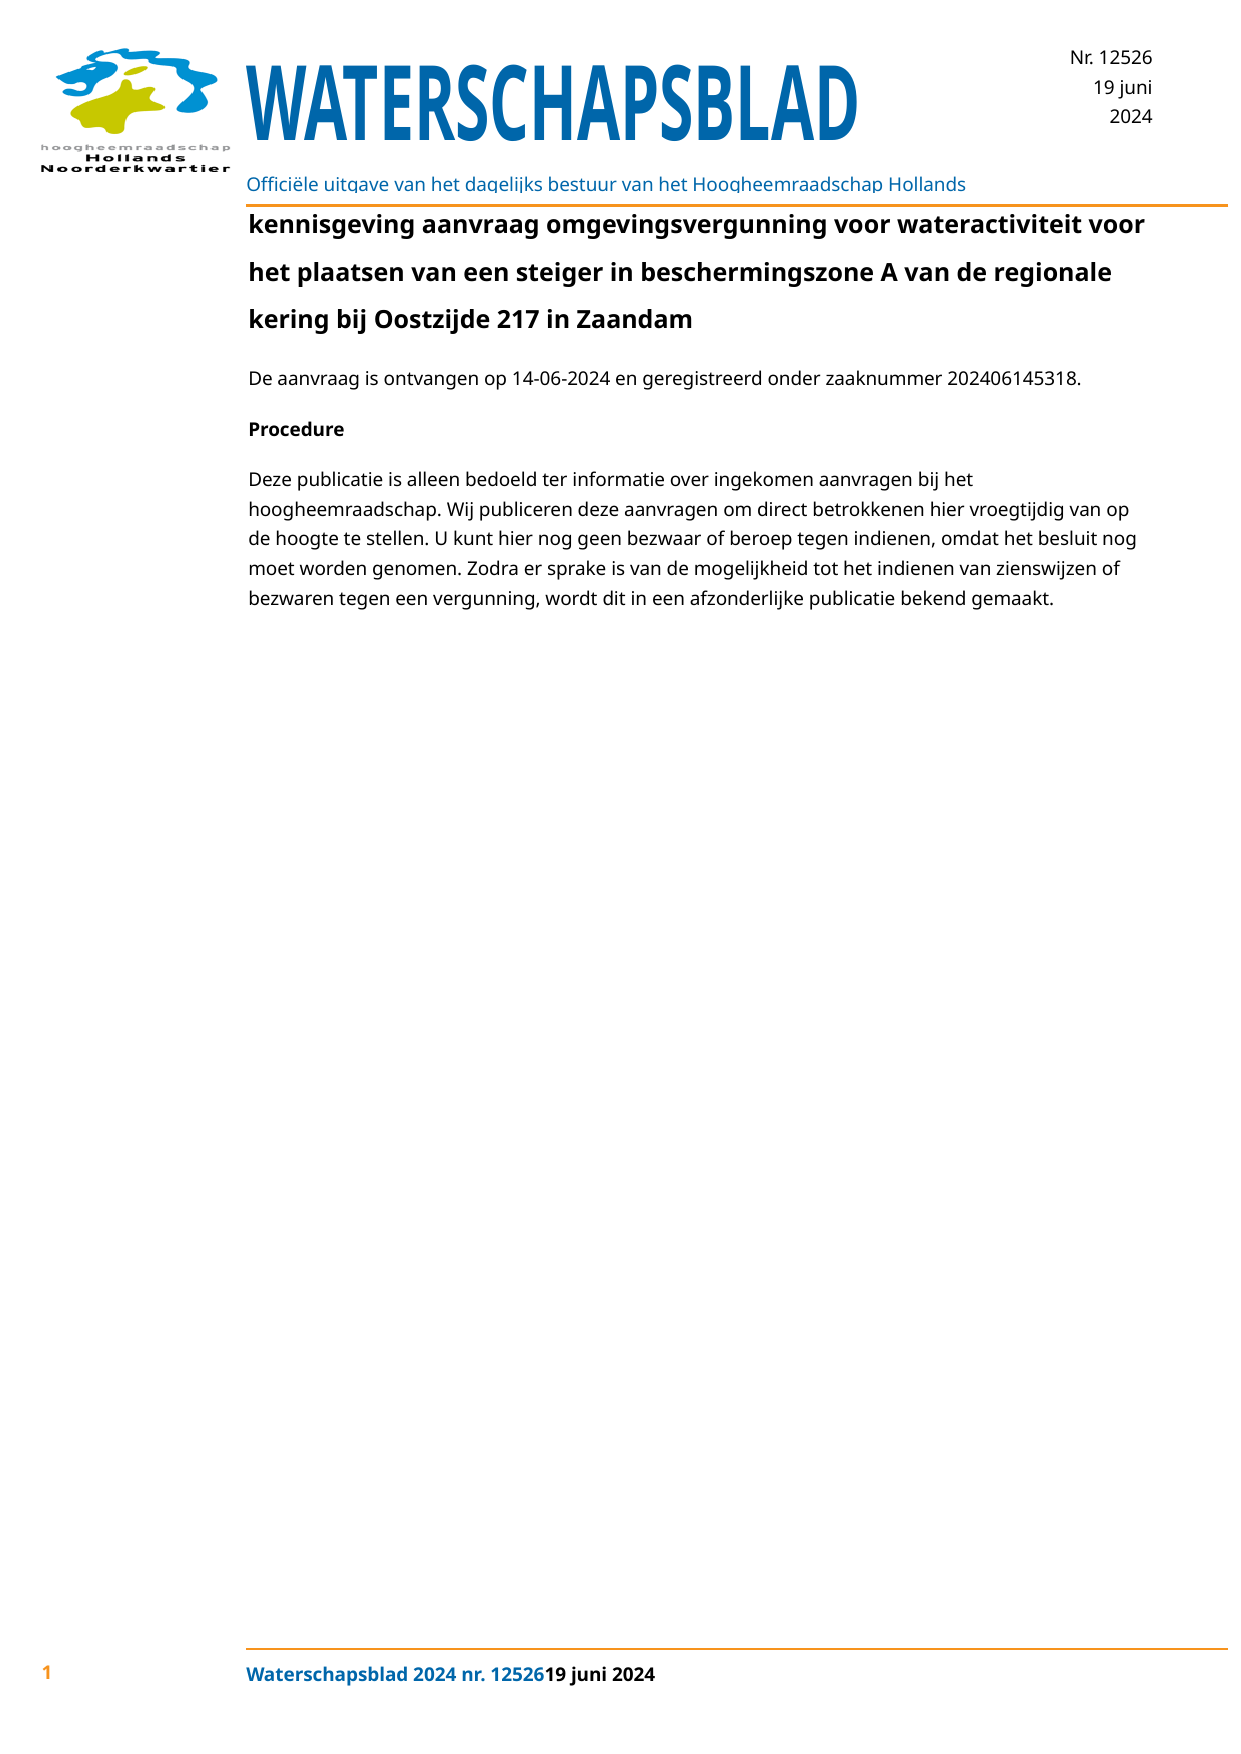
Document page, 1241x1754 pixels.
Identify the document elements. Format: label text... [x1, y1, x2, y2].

text kennisgeving aanvraag omgevingsvergunning voor wateractiviteit voor het plaatsen van een steiger in beschermingszone A van de regionale kering bij Oostzijde 217 in Zaandam [248, 207, 1152, 336]
text Deze publicatie is alleen bedoeld ter informatie over ingekomen aanvragen bij het hoogheemraadschap. Wij publiceren deze aanvragen om direct betrokkenen hier vroegtijdig van op de hoogte te stellen. U kunt hier nog geen bezwaar of beroep tegen indienen, omdat het besluit nog moet worden genomen. Zodra er sprake is van de mogelijkheid tot het indienen van zienswijzen of bezwaren tegen een vergunning, wordt dit in een afzonderlijke publicatie bekend gemaakt. [248, 466, 1152, 610]
picture [41, 47, 231, 172]
text Procedure [248, 416, 1152, 442]
text De aanvraag is ontvangen op 14-06-2024 en geregistreerd onder zaaknummer 202406145318. [248, 366, 1152, 391]
